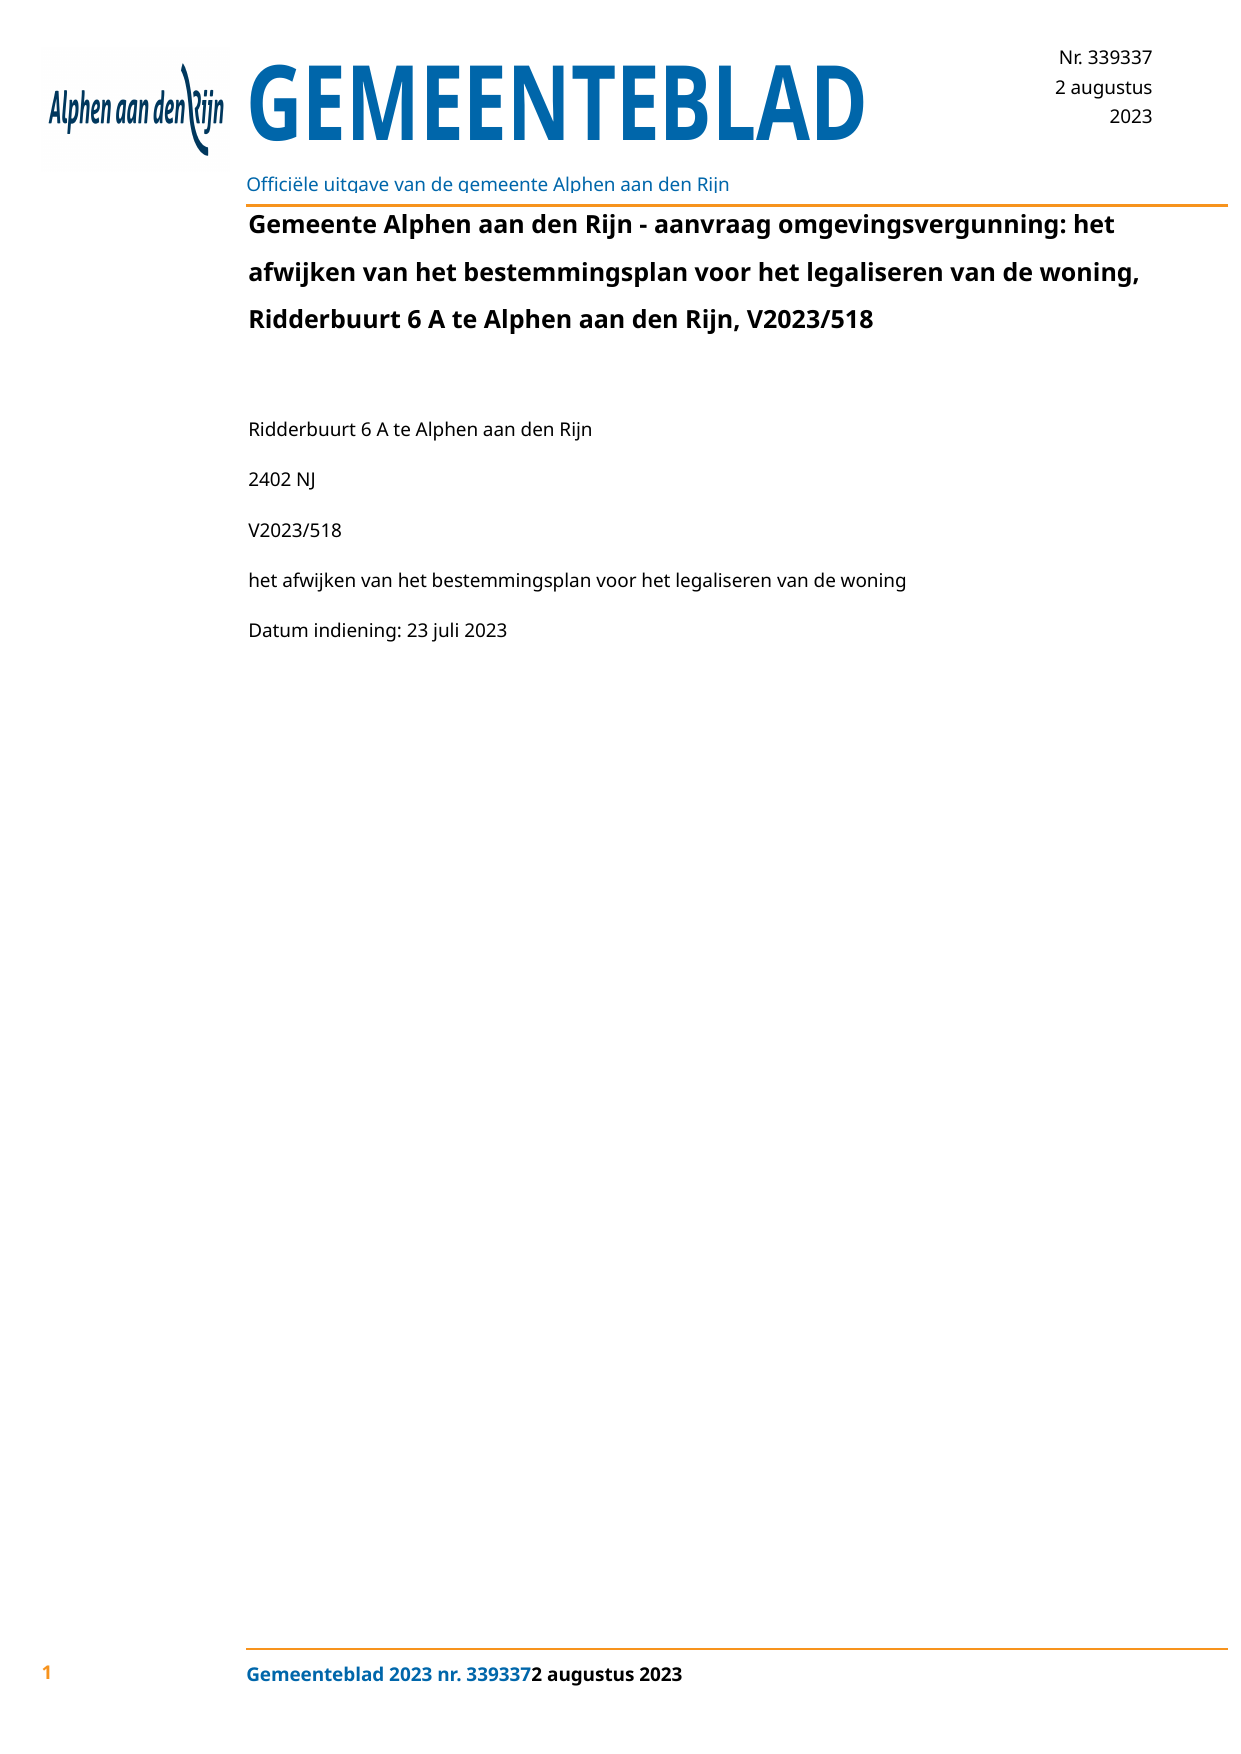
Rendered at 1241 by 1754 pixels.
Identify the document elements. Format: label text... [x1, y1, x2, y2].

text het afwijken van het bestemmingsplan voor het legaliseren van de woning [248, 567, 1152, 593]
picture [41, 47, 231, 172]
text Datum indiening: 23 juli 2023 [248, 618, 1152, 643]
text Ridderbuurt 6 A te Alphen aan den Rijn [248, 416, 1152, 442]
text Gemeente Alphen aan den Rijn - aanvraag omgevingsvergunning: het afwijken van het bestemmingsplan voor het legaliseren van de woning, Ridderbuurt 6 A te Alphen aan den Rijn, V2023/518 [248, 207, 1152, 336]
text 2402 NJ [248, 466, 1152, 492]
text V2023/518 [248, 517, 1152, 542]
